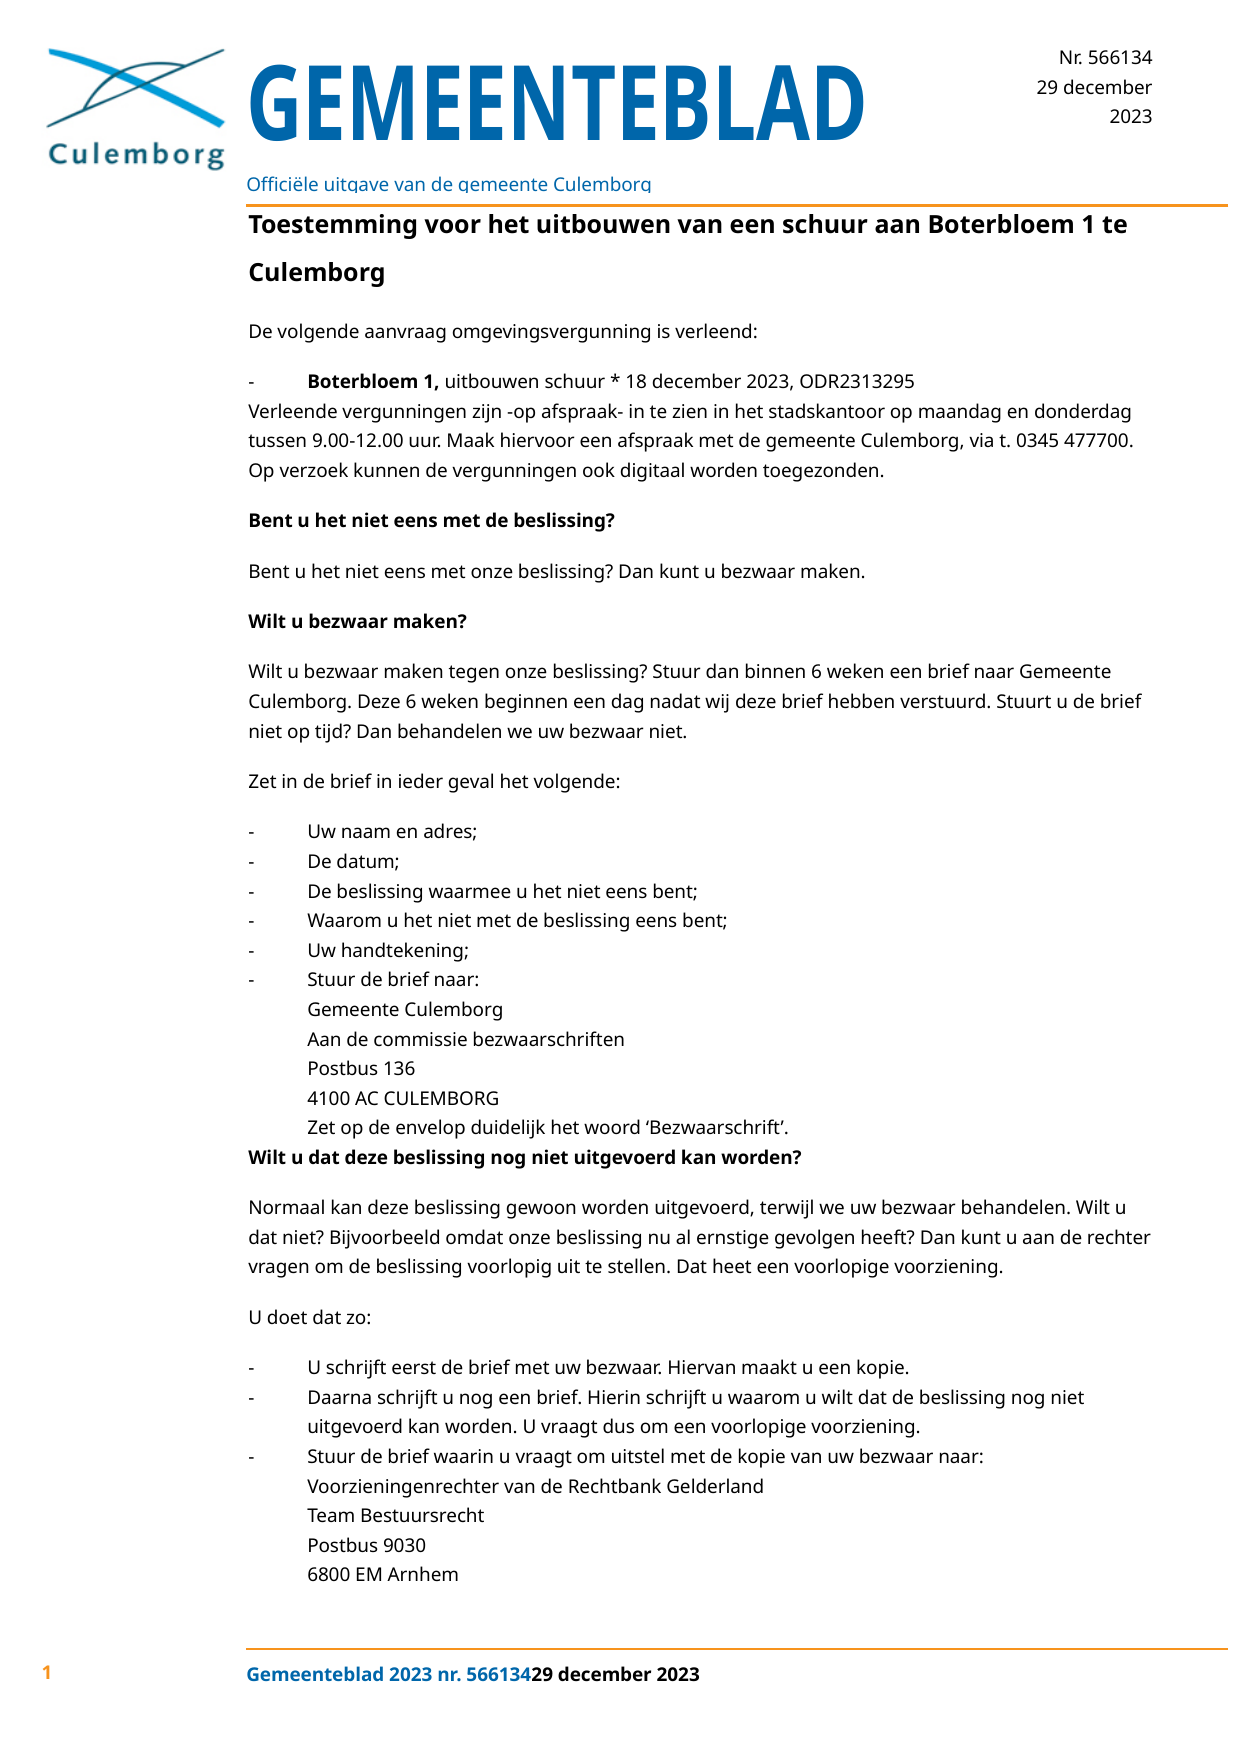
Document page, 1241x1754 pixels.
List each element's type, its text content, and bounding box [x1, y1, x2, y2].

text Wilt u bezwaar maken? [248, 608, 1152, 634]
list Uw naam en adres; [248, 819, 1152, 844]
picture [41, 47, 231, 172]
text U doet dat zo: [248, 1304, 1152, 1330]
text Bent u het niet eens met onze beslissing? Dan kunt u bezwaar maken. [248, 558, 1152, 584]
text Zet in de brief in ieder geval het volgende: [248, 768, 1152, 794]
list Postbus 136 [248, 1055, 1152, 1081]
list Aan de commissie bezwaarschriften [248, 1026, 1152, 1052]
list 6800 EM Arnhem [248, 1562, 1152, 1587]
list Uw handtekening; [248, 937, 1152, 963]
list Voorzieningenrechter van de Rechtbank Gelderland [248, 1473, 1152, 1499]
list De datum; [248, 848, 1152, 874]
list Team Bestuursrecht [248, 1502, 1152, 1528]
text Normaal kan deze beslissing gewoon worden uitgevoerd, terwijl we uw bezwaar behandelen. Wilt u dat niet? Bijvoorbeeld omdat onze beslissing nu al ernstige gevolgen heeft? Dan kunt u aan de rechter vragen om de beslissing voorlopig uit te stellen. Dat heet een voorlopige voorziening. [248, 1194, 1152, 1279]
list Daarna schrijft u nog een brief. Hierin schrijft u waarom u wilt dat de beslissing nog niet uitgevoerd kan worden. U vraagt dus om een voorlopige voorziening. [248, 1384, 1152, 1439]
list De beslissing waarmee u het niet eens bent; [248, 878, 1152, 904]
list Postbus 9030 [248, 1532, 1152, 1558]
list U schrijft eerst de brief met uw bezwaar. Hiervan maakt u een kopie. [248, 1354, 1152, 1380]
list 4100 AC CULEMBORG [248, 1085, 1152, 1111]
text Toestemming voor het uitbouwen van een schuur aan Boterbloem 1 te Culemborg [248, 207, 1152, 288]
text Verleende vergunningen zijn -op afspraak- in te zien in het stadskantoor op maandag en donderdag tussen 9.00-12.00 uur. Maak hiervoor een afspraak met de gemeente Culemborg, via t. 0345 477700. Op verzoek kunnen de vergunningen ook digitaal worden toegezonden. [248, 398, 1152, 483]
list Gemeente Culemborg [248, 996, 1152, 1022]
text De volgende aanvraag omgevingsvergunning is verleend: [248, 318, 1152, 344]
list Stuur de brief waarin u vraagt om uitstel met de kopie van uw bezwaar naar: [248, 1443, 1152, 1469]
list Stuur de brief naar: [248, 967, 1152, 992]
text Wilt u bezwaar maken tegen onze beslissing? Stuur dan binnen 6 weken een brief naar Gemeente Culemborg. Deze 6 weken beginnen een dag nadat wij deze brief hebben verstuurd. Stuurt u de brief niet op tijd? Dan behandelen we uw bezwaar niet. [248, 659, 1152, 744]
list Zet op de envelop duidelijk het woord ‘Bezwaarschrift’. [248, 1114, 1152, 1140]
text Wilt u dat deze beslissing nog niet uitgevoerd kan worden? [248, 1144, 1152, 1170]
list Waarom u het niet met de beslissing eens bent; [248, 907, 1152, 933]
list Boterbloem 1, uitbouwen schuur * 18 december 2023, ODR2313295 [248, 368, 1152, 394]
text Bent u het niet eens met de beslissing? [248, 507, 1152, 533]
